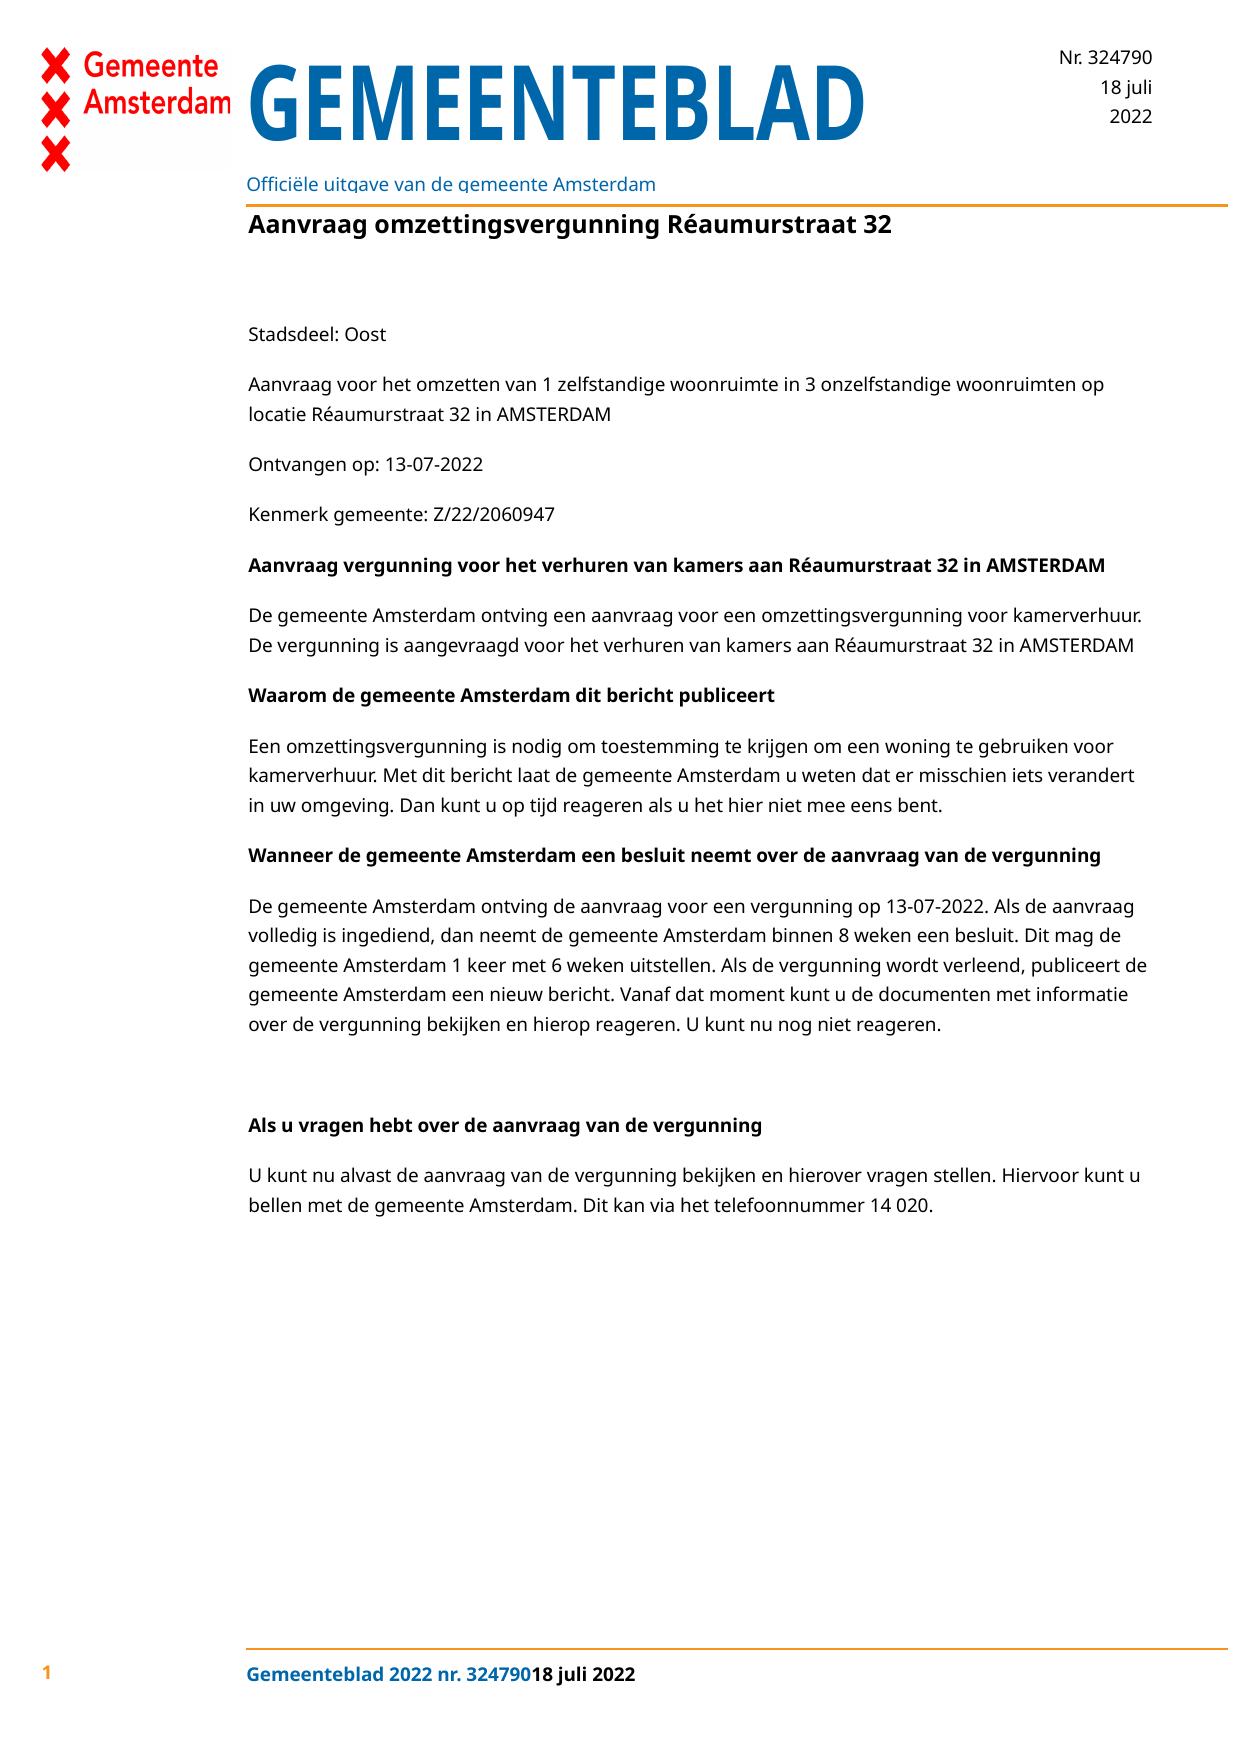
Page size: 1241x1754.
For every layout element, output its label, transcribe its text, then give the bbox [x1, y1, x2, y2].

text Kenmerk gemeente: Z/22/2060947 [248, 502, 1152, 527]
picture [41, 47, 231, 172]
text Aanvraag omzettingsvergunning Réaumurstraat 32 [248, 207, 1152, 241]
text Aanvraag vergunning voor het verhuren van kamers aan Réaumurstraat 32 in AMSTERDAM [248, 552, 1152, 578]
text Aanvraag voor het omzetten van 1 zelfstandige woonruimte in 3 onzelfstandige woonruimten op locatie Réaumurstraat 32 in AMSTERDAM [248, 371, 1152, 426]
text Ontvangen op: 13-07-2022 [248, 451, 1152, 477]
text Waarom de gemeente Amsterdam dit bericht publiceert [248, 682, 1152, 708]
text Een omzettingsvergunning is nodig om toestemming te krijgen om een woning te gebruiken voor kamerverhuur. Met dit bericht laat de gemeente Amsterdam u weten dat er misschien iets verandert in uw omgeving. Dan kunt u op tijd reageren als u het hier niet mee eens bent. [248, 733, 1152, 818]
text Wanneer de gemeente Amsterdam een besluit neemt over de aanvraag van de vergunning [248, 842, 1152, 868]
text Stadsdeel: Oost [248, 321, 1152, 346]
text U kunt nu alvast de aanvraag van de vergunning bekijken en hierover vragen stellen. Hiervoor kunt u bellen met de gemeente Amsterdam. Dit kan via het telefoonnummer 14 020. [248, 1162, 1152, 1218]
text Als u vragen hebt over de aanvraag van de vergunning [248, 1112, 1152, 1138]
text De gemeente Amsterdam ontving de aanvraag voor een vergunning op 13-07-2022. Als de aanvraag volledig is ingediend, dan neemt de gemeente Amsterdam binnen 8 weken een besluit. Dit mag de gemeente Amsterdam 1 keer met 6 weken uitstellen. Als de vergunning wordt verleend, publiceert de gemeente Amsterdam een nieuw bericht. Vanaf dat moment kunt u de documenten met informatie over de vergunning bekijken en hierop reageren. U kunt nu nog niet reageren. [248, 893, 1152, 1037]
text De gemeente Amsterdam ontving een aanvraag voor een omzettingsvergunning voor kamerverhuur. De vergunning is aangevraagd voor het verhuren van kamers aan Réaumurstraat 32 in AMSTERDAM [248, 602, 1152, 658]
